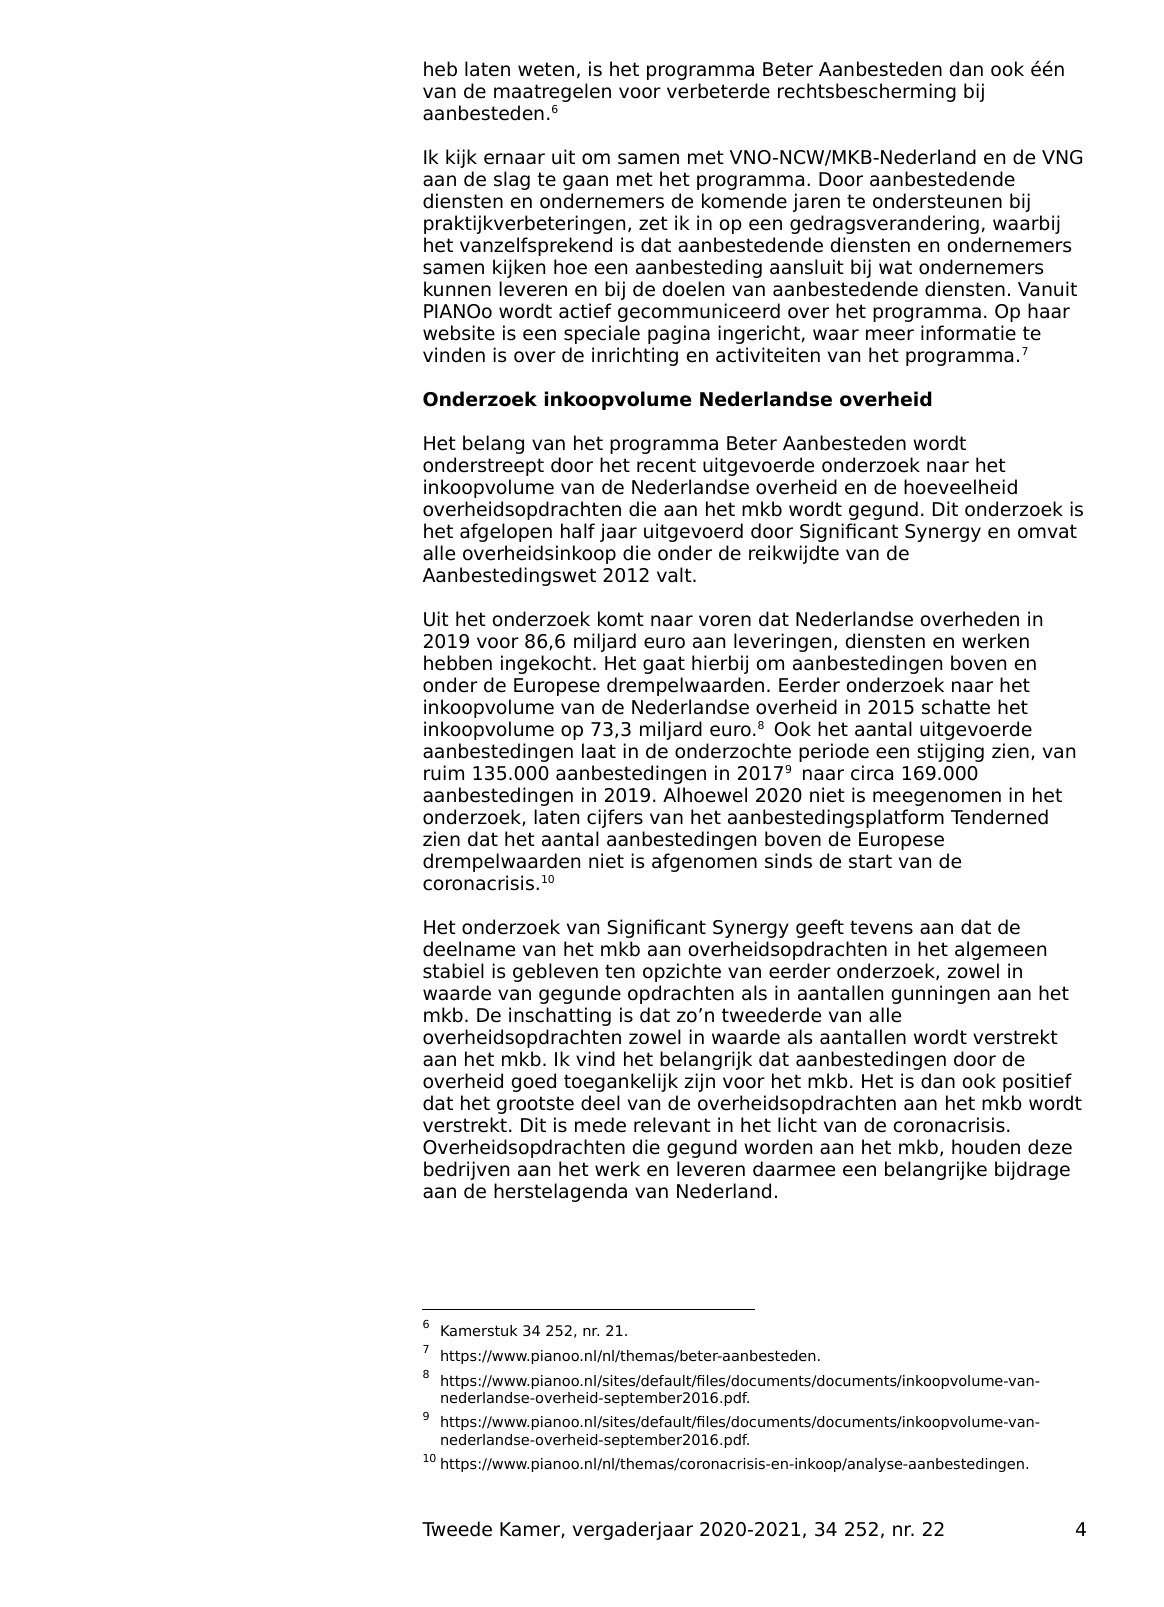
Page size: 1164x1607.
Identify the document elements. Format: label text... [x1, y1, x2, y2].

text Het belang van het programma Beter Aanbesteden wordt onderstreept door het recent uitgevoerde onderzoek naar het inkoopvolume van de Nederlandse overheid en de hoeveelheid overheidsopdrachten die aan het mkb wordt gegund. Dit onderzoek is het afgelopen half jaar uitgevoerd door Significant Synergy en omvat alle overheidsinkoop die onder de reikwijdte van de Aanbestedingswet 2012 valt. [422, 433, 1087, 587]
text https://www.pianoo.nl/sites/default/files/documents/documents/inkoopvolume-van-nederlandse-overheid-september2016.pdf. [422, 1410, 1087, 1449]
text heb laten weten, is het programma Beter Aanbesteden dan ook één van de maatregelen voor verbeterde rechtsbescherming bij aanbesteden. [422, 59, 1087, 125]
subtitle Onderzoek inkoopvolume Nederlandse overheid [422, 389, 1087, 411]
text Ik kijk ernaar uit om samen met VNO-NCW/MKB-Nederland en de VNG aan de slag te gaan met het programma. Door aanbestedende diensten en ondernemers de komende jaren te ondersteunen bij praktijkverbeteringen, zet ik in op een gedragsverandering, waarbij het vanzelfsprekend is dat aanbestedende diensten en ondernemers samen kijken hoe een aanbesteding aansluit bij wat ondernemers kunnen leveren en bij de doelen van aanbestedende diensten. Vanuit PIANOo wordt actief gecommuniceerd over het programma. Op haar website is een speciale pagina ingericht, waar meer informatie te vinden is over de inrichting en activiteiten van het programma. [422, 147, 1087, 367]
text Uit het onderzoek komt naar voren dat Nederlandse overheden in 2019 voor 86,6 miljard euro aan leveringen, diensten en werken hebben ingekocht. Het gaat hierbij om aanbestedingen boven en onder de Europese drempelwaarden. Eerder onderzoek naar het inkoopvolume van de Nederlandse overheid in 2015 schatte het inkoopvolume op 73,3 miljard euro. Ook het aantal uitgevoerde aanbestedingen laat in de onderzochte periode een stijging zien, van ruim 135.000 aanbestedingen in 2017 naar circa 169.000 aanbestedingen in 2019. Alhoewel 2020 niet is meegenomen in het onderzoek, laten cijfers van het aanbestedingsplatform Tenderned zien dat het aantal aanbestedingen boven de Europese drempelwaarden niet is afgenomen sinds de start van de coronacrisis. [422, 609, 1087, 895]
text https://www.pianoo.nl/nl/themas/coronacrisis-en-inkoop/analyse-aanbestedingen. [422, 1452, 1087, 1474]
text https://www.pianoo.nl/nl/themas/beter-aanbesteden. [422, 1343, 1087, 1366]
text Het onderzoek van Significant Synergy geeft tevens aan dat de deelname van het mkb aan overheidsopdrachten in het algemeen stabiel is gebleven ten opzichte van eerder onderzoek, zowel in waarde van gegunde opdrachten als in aantallen gunningen aan het mkb. De inschatting is dat zo’n tweederde van alle overheidsopdrachten zowel in waarde als aantallen wordt verstrekt aan het mkb. Ik vind het belangrijk dat aanbestedingen door de overheid goed toegankelijk zijn voor het mkb. Het is dan ook positief dat het grootste deel van de overheidsopdrachten aan het mkb wordt verstrekt. Dit is mede relevant in het licht van de coronacrisis. Overheidsopdrachten die gegund worden aan het mkb, houden deze bedrijven aan het werk en leveren daarmee een belangrijke bijdrage aan de herstelagenda van Nederland. [422, 917, 1087, 1203]
text Kamerstuk 34 252, nr. 21. [422, 1318, 1087, 1341]
text https://www.pianoo.nl/sites/default/files/documents/documents/inkoopvolume-van-nederlandse-overheid-september2016.pdf. [422, 1368, 1087, 1407]
